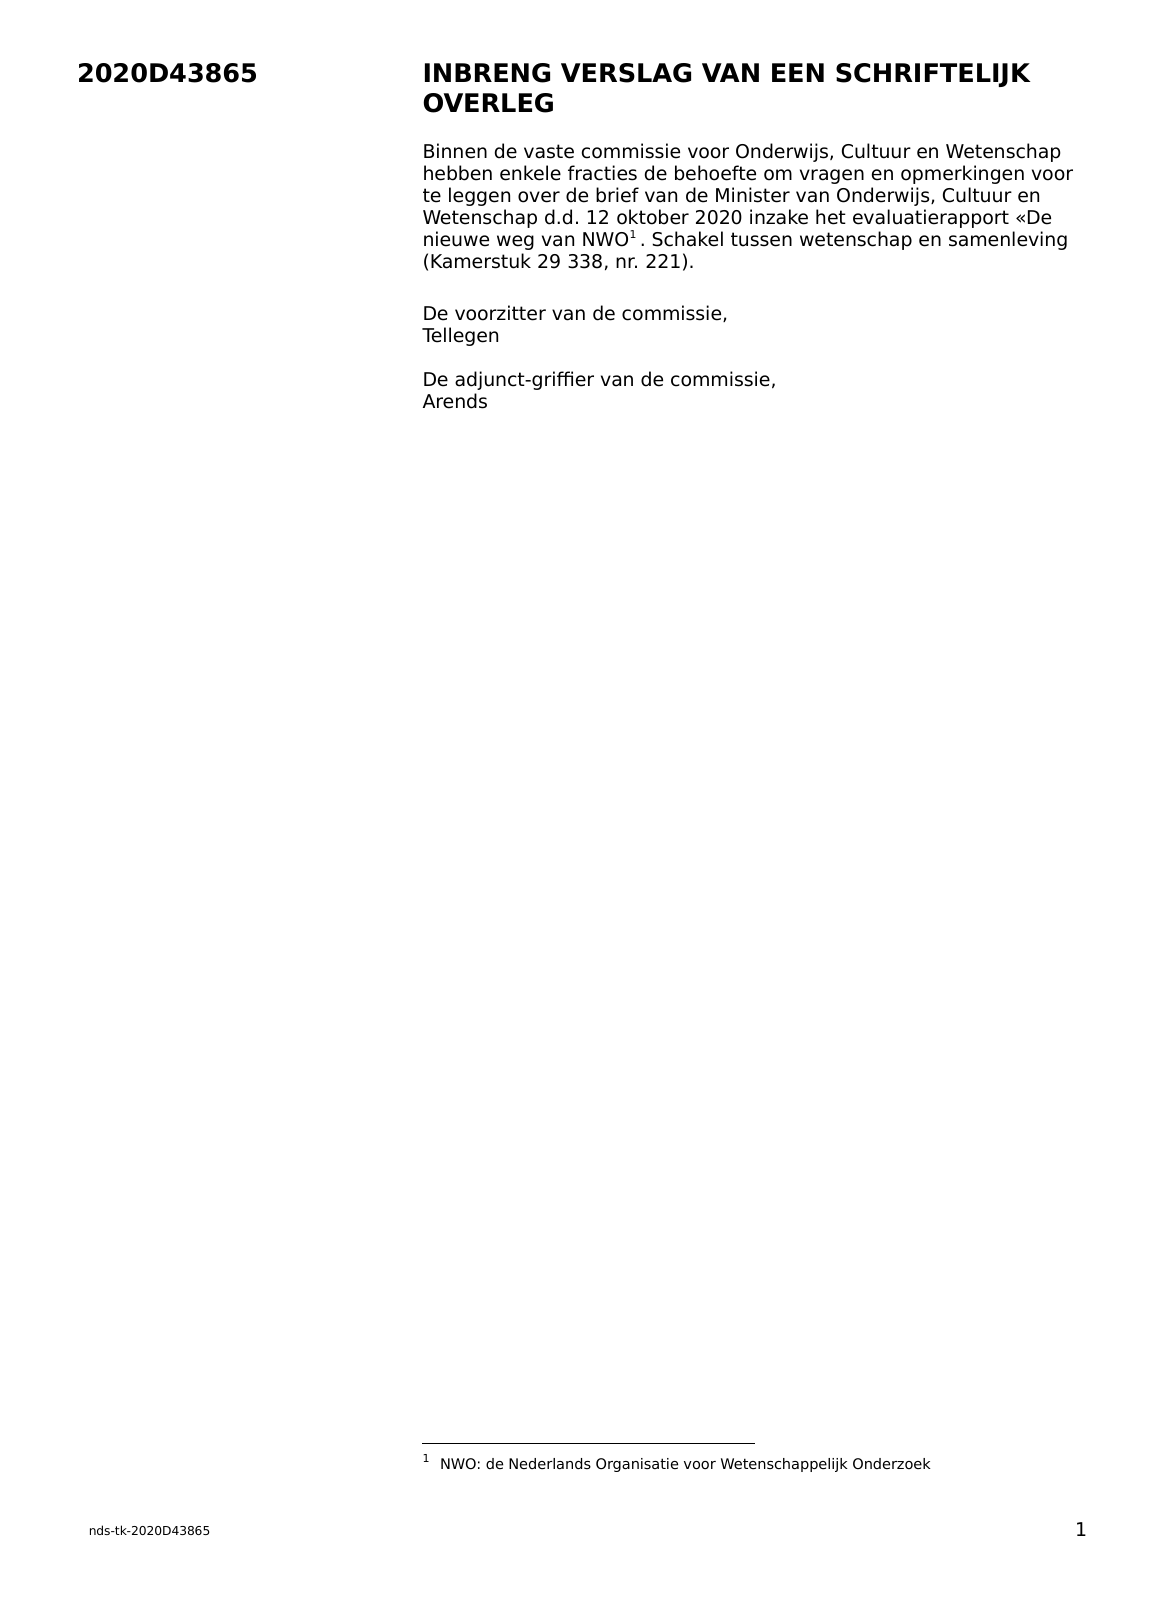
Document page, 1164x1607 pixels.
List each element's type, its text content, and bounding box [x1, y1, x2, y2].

text De voorzitter van de commissie, Tellegen [422, 302, 1087, 346]
text NWO: de Nederlands Organisatie voor Wetenschappelijk Onderzoek [422, 1452, 1087, 1474]
text 2020D43865 INBRENG VERSLAG VAN EEN SCHRIFTELIJK OVERLEG [77, 59, 1087, 118]
text nds-tk-2020D43865 [88, 1524, 323, 1538]
text Binnen de vaste commissie voor Onderwijs, Cultuur en Wetenschap hebben enkele fracties de behoefte om vragen en opmerkingen voor te leggen over de brief van de Minister van Onderwijs, Cultuur en Wetenschap d.d. 12 oktober 2020 inzake het evaluatierapport «De nieuwe weg van NWO. Schakel tussen wetenschap en samenleving (Kamerstuk 29 338, nr. 221). [422, 141, 1087, 272]
text De adjunct-griffier van de commissie, Arends [422, 369, 1087, 413]
